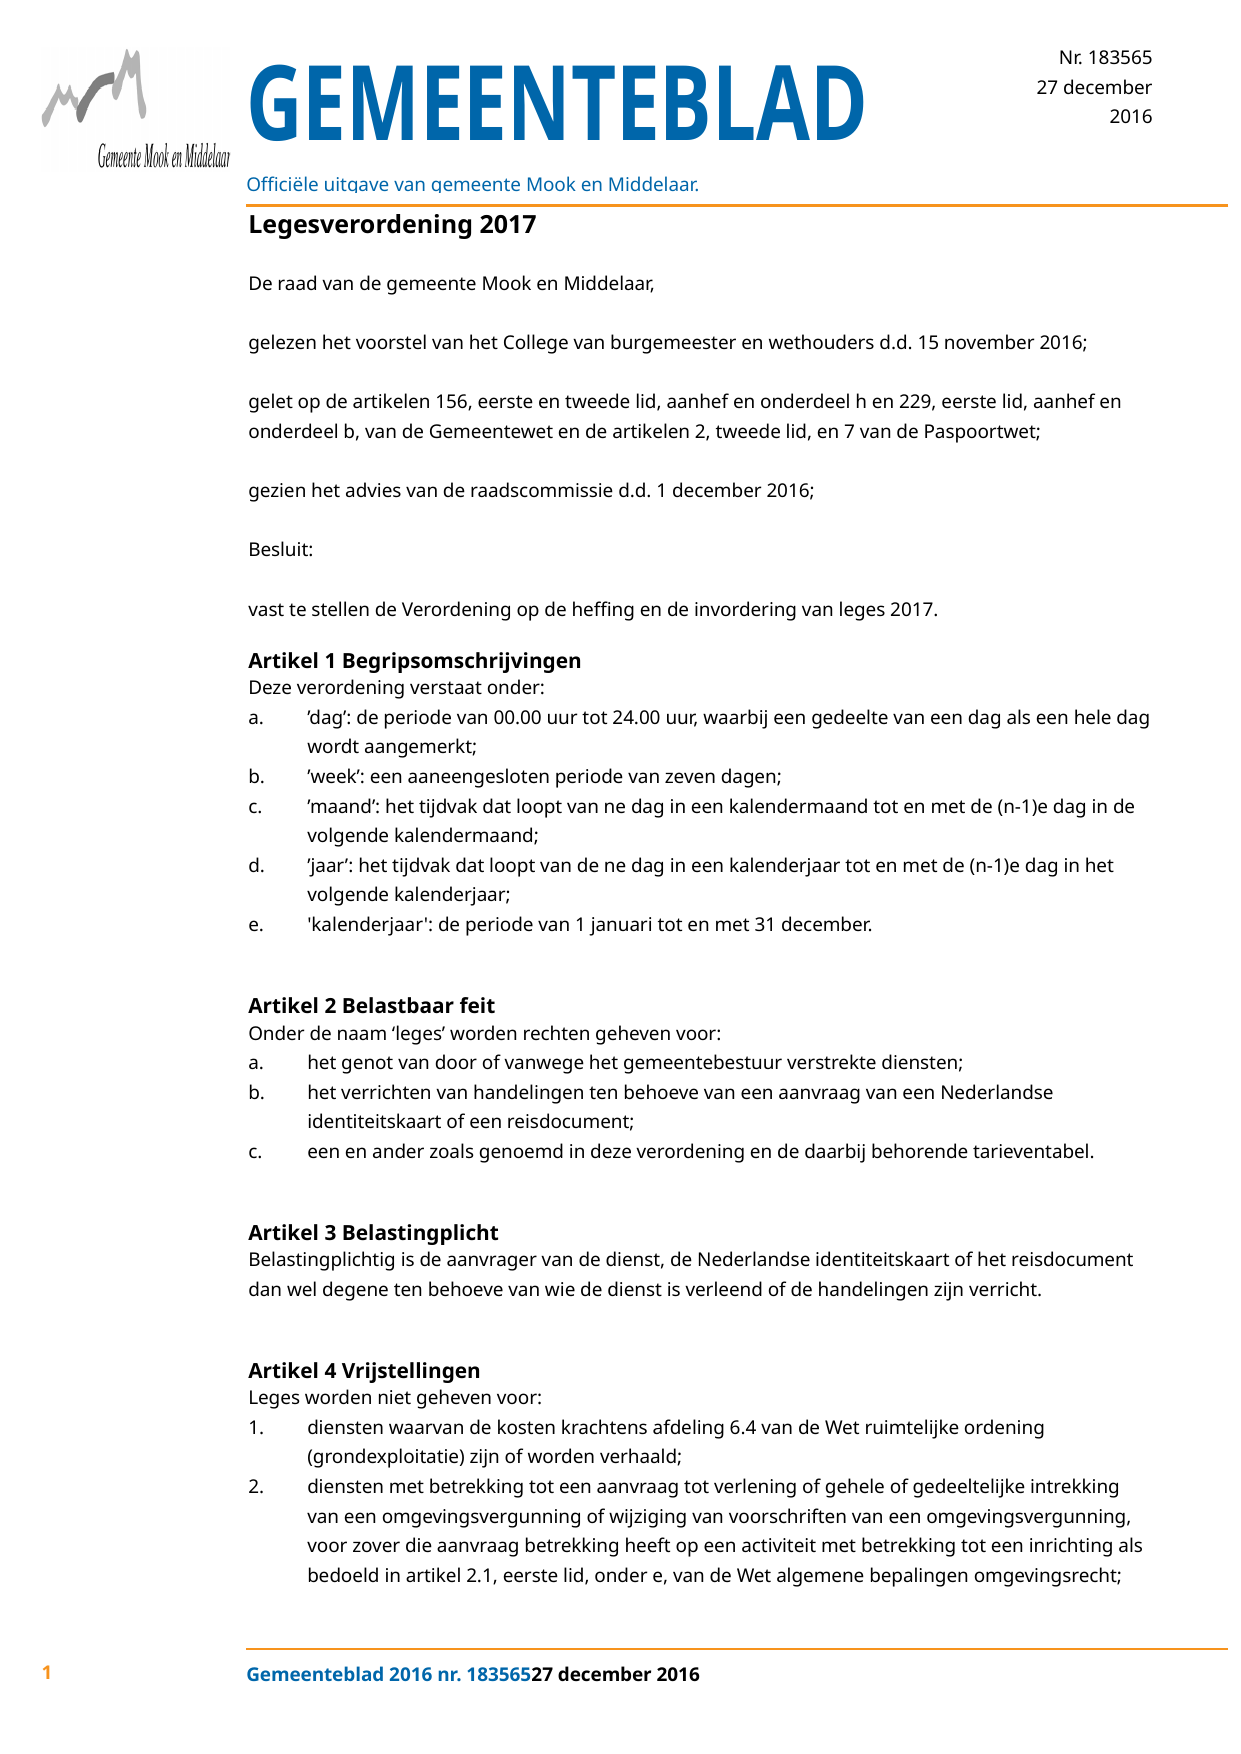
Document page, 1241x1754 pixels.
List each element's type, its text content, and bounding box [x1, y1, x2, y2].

picture [41, 47, 231, 172]
list het verrichten van handelingen ten behoeve van een aanvraag van een Nederlandse identiteitskaart of een reisdocument; [248, 1079, 1152, 1134]
list het genot van door of vanwege het gemeentebestuur verstrekte diensten; [248, 1049, 1152, 1075]
text gelezen het voorstel van het College van burgemeester en wethouders d.d. 15 november 2016; [248, 329, 1152, 355]
text gezien het advies van de raadscommissie d.d. 1 december 2016; [248, 477, 1152, 503]
text Leges worden niet geheven voor: [248, 1384, 1152, 1410]
text Artikel 3 Belastingplicht [248, 1218, 1152, 1246]
text Artikel 4 Vrijstellingen [248, 1356, 1152, 1384]
list ’dag’: de periode van 00.00 uur tot 24.00 uur, waarbij een gedeelte van een dag als een hele dag wordt aangemerkt; [248, 704, 1152, 759]
text Onder de naam ‘leges’ worden rechten geheven voor: [248, 1020, 1152, 1045]
list ’maand’: het tijdvak dat loopt van ne dag in een kalendermaand tot en met de (n-1)e dag in de volgende kalendermaand; [248, 793, 1152, 848]
text Artikel 2 Belastbaar feit [248, 991, 1152, 1020]
text Besluit: [248, 537, 1152, 562]
text Belastingplichtig is de aanvrager van de dienst, de Nederlandse identiteitskaart of het reisdocument dan wel degene ten behoeve van wie de dienst is verleend of de handelingen zijn verricht. [248, 1246, 1152, 1302]
text gelet op de artikelen 156, eerste en tweede lid, aanhef en onderdeel h en 229, eerste lid, aanhef en onderdeel b, van de Gemeentewet en de artikelen 2, tweede lid, en 7 van de Paspoortwet; [248, 389, 1152, 444]
list een en ander zoals genoemd in deze verordening en de daarbij behorende tarieventabel. [248, 1138, 1152, 1164]
text Artikel 1 Begripsomschrijvingen [248, 646, 1152, 674]
list 'kalenderjaar': de periode van 1 januari tot en met 31 december. [248, 911, 1152, 937]
text De raad van de gemeente Mook en Middelaar, [248, 270, 1152, 296]
text vast te stellen de Verordening op de heffing en de invordering van leges 2017. [248, 596, 1152, 621]
text Legesverordening 2017 [248, 207, 1152, 241]
list diensten met betrekking tot een aanvraag tot verlening of gehele of gedeeltelijke intrekking van een omgevingsvergunning of wijziging van voorschriften van een omgevingsvergunning, voor zover die aanvraag betrekking heeft op een activiteit met betrekking tot een inrichting als bedoeld in artikel 2.1, eerste lid, onder e, van de Wet algemene bepalingen omgevingsrecht; [248, 1473, 1152, 1588]
list diensten waarvan de kosten krachtens afdeling 6.4 van de Wet ruimtelijke ordening (grondexploitatie) zijn of worden verhaald; [248, 1414, 1152, 1469]
list ’jaar’: het tijdvak dat loopt van de ne dag in een kalenderjaar tot en met de (n-1)e dag in het volgende kalenderjaar; [248, 852, 1152, 907]
list ’week’: een aaneengesloten periode van zeven dagen; [248, 763, 1152, 789]
text Deze verordening verstaat onder: [248, 674, 1152, 700]
